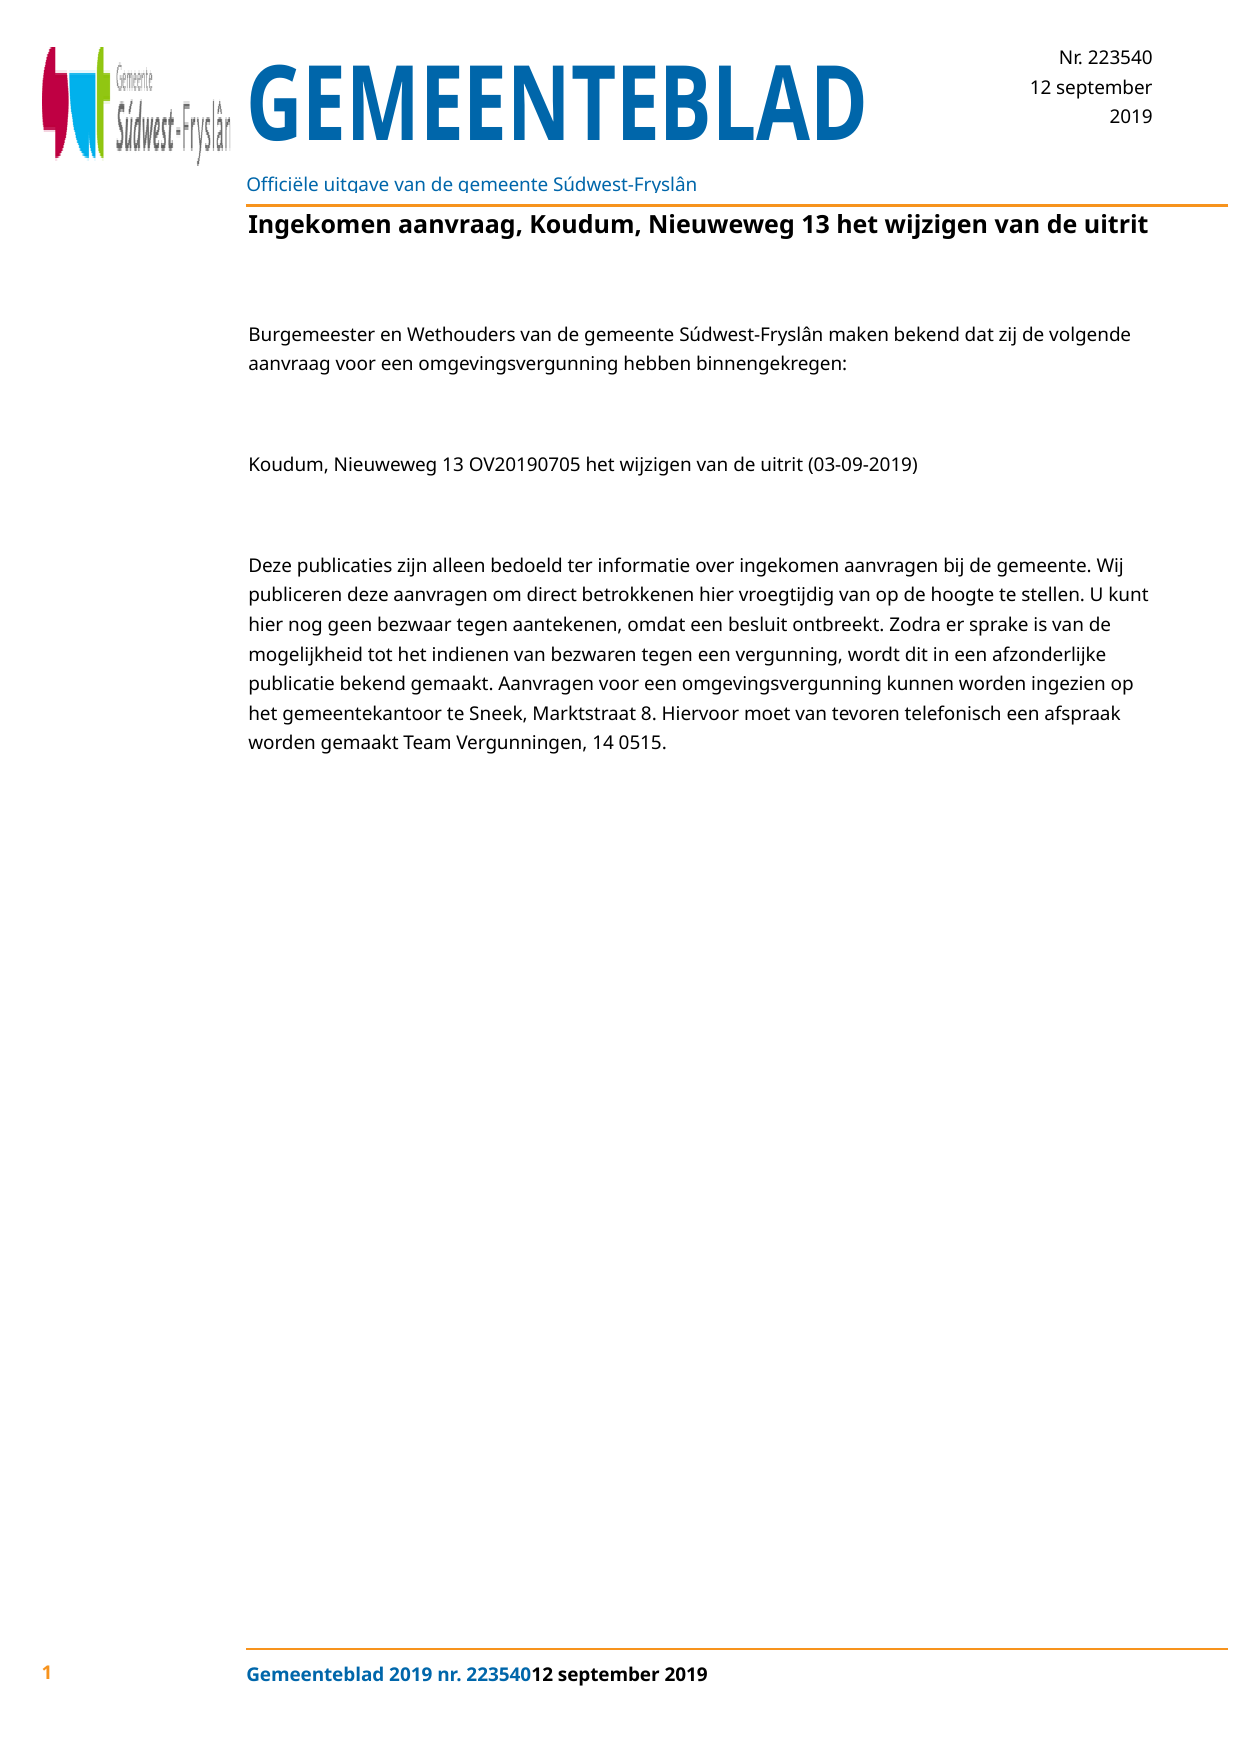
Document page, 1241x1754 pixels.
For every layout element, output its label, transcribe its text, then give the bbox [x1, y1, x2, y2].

text Burgemeester en Wethouders van de gemeente Súdwest-Fryslân maken bekend dat zij de volgende aanvraag voor een omgevingsvergunning hebben binnengekregen: [248, 321, 1152, 376]
picture [41, 47, 231, 172]
text Koudum, Nieuweweg 13 OV20190705 het wijzigen van de uitrit (03-09-2019) [248, 451, 1152, 477]
text Deze publicaties zijn alleen bedoeld ter informatie over ingekomen aanvragen bij de gemeente. Wij publiceren deze aanvragen om direct betrokkenen hier vroegtijdig van op de hoogte te stellen. U kunt hier nog geen bezwaar tegen aantekenen, omdat een besluit ontbreekt. Zodra er sprake is van de mogelijkheid tot het indienen van bezwaren tegen een vergunning, wordt dit in een afzonderlijke publicatie bekend gemaakt. Aanvragen voor een omgevingsvergunning kunnen worden ingezien op het gemeentekantoor te Sneek, Marktstraat 8. Hiervoor moet van tevoren telefonisch een afspraak worden gemaakt Team Vergunningen, 14 0515. [248, 552, 1152, 755]
text Ingekomen aanvraag, Koudum, Nieuweweg 13 het wijzigen van de uitrit [248, 207, 1152, 241]
